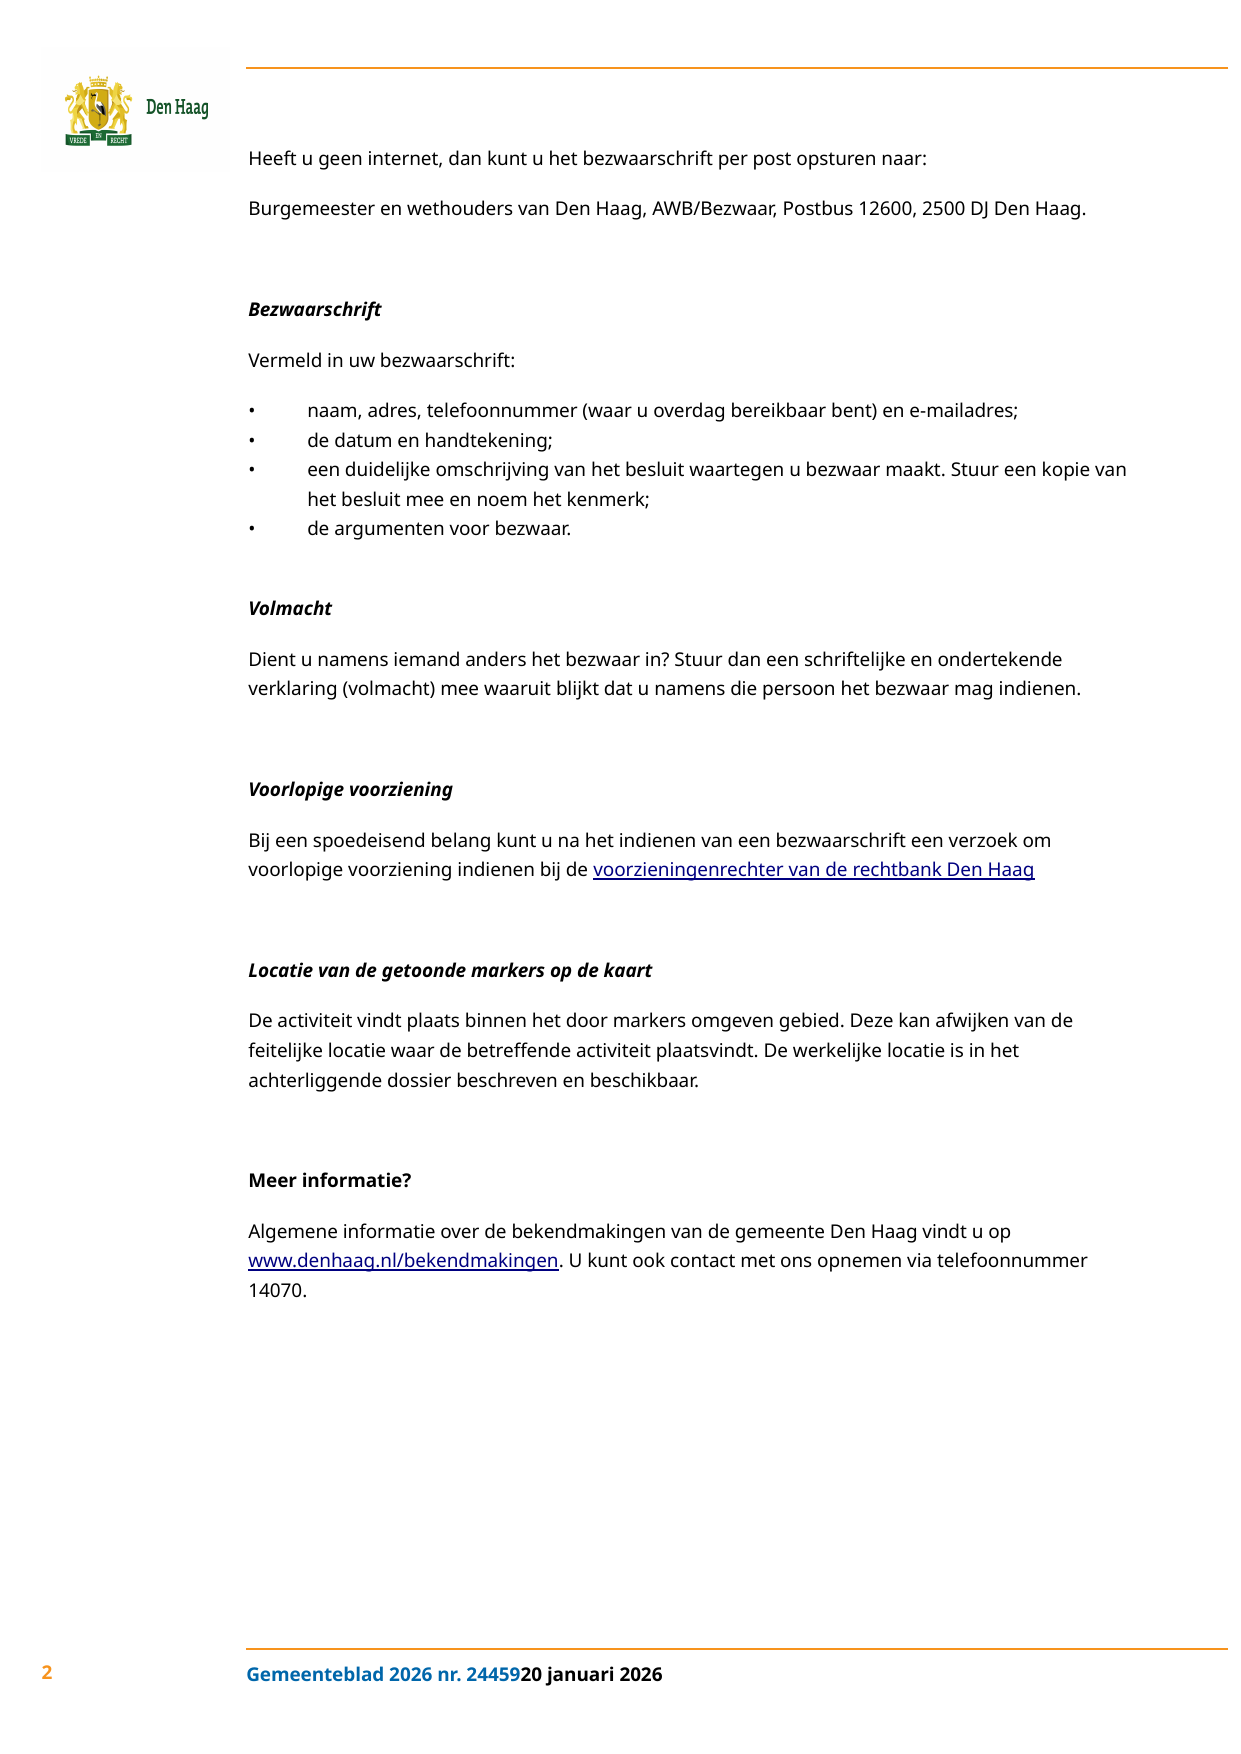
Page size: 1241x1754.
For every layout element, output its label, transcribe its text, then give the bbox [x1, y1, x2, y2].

text Vermeld in uw bezwaarschrift: [248, 347, 1152, 373]
text De activiteit vindt plaats binnen het door markers omgeven gebied. Deze kan afwijken van de feitelijke locatie waar de betreffende activiteit plaatsvindt. De werkelijke locatie is in het achterliggende dossier beschreven en beschikbaar. [248, 1008, 1152, 1093]
text Volmacht [248, 596, 1152, 621]
text Bij een spoedeisend belang kunt u na het indienen van een bezwaarschrift een verzoek om voorlopige voorziening indienen bij de voorzieningenrechter van de rechtbank Den Haag [248, 827, 1152, 882]
text Burgemeester en wethouders van Den Haag, AWB/Bezwaar, Postbus 12600, 2500 DJ Den Haag. [248, 196, 1152, 221]
text Dient u namens iemand anders het bezwaar in? Stuur dan een schriftelijke en ondertekende verklaring (volmacht) mee waaruit blijkt dat u namens die persoon het bezwaar mag indienen. [248, 646, 1152, 701]
picture [41, 47, 231, 172]
text Heeft u geen internet, dan kunt u het bezwaarschrift per post opsturen naar: [248, 145, 1152, 171]
text Meer informatie? [248, 1168, 1152, 1193]
text Bezwaarschrift [248, 296, 1152, 322]
list de datum en handtekening; [248, 427, 1152, 453]
list de argumenten voor bezwaar. [248, 516, 1152, 541]
list naam, adres, telefoonnummer (waar u overdag bereikbaar bent) en e-mailadres; [248, 397, 1152, 423]
list een duidelijke omschrijving van het besluit waartegen u bezwaar maakt. Stuur een kopie van het besluit mee en noem het kenmerk; [248, 456, 1152, 512]
text Voorlopige voorziening [248, 776, 1152, 802]
text Locatie van de getoonde markers op de kaart [248, 957, 1152, 983]
text Algemene informatie over de bekendmakingen van de gemeente Den Haag vindt u op www.denhaag.nl/bekendmakingen. U kunt ook contact met ons opnemen via telefoonnummer 14070. [248, 1218, 1152, 1303]
